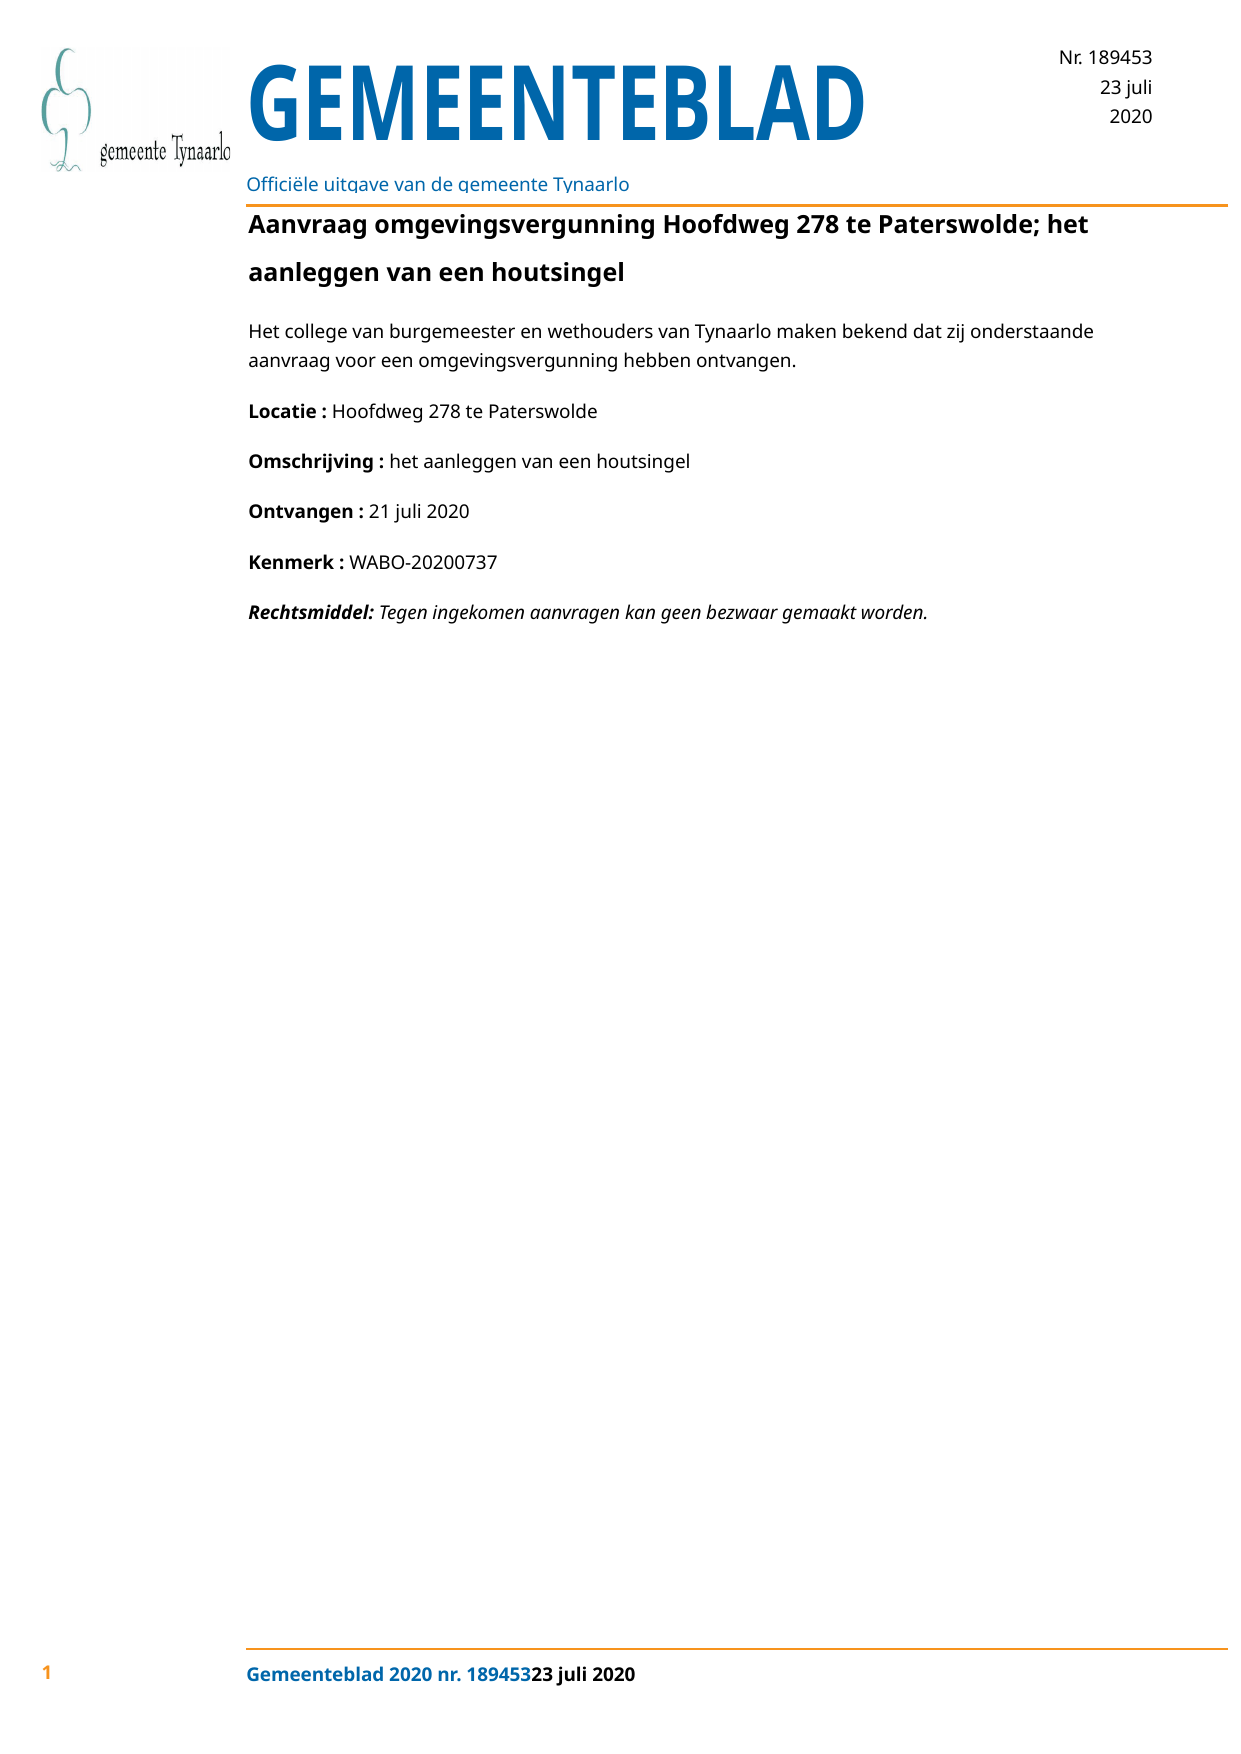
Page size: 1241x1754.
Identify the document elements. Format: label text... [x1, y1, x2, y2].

text Kenmerk : WABO-20200737 [248, 549, 1152, 575]
text Aanvraag omgevingsvergunning Hoofdweg 278 te Paterswolde; het aanleggen van een houtsingel [248, 207, 1152, 288]
text Rechtsmiddel: Tegen ingekomen aanvragen kan geen bezwaar gemaakt worden. [248, 599, 1152, 625]
text Omschrijving : het aanleggen van een houtsingel [248, 448, 1152, 474]
text Het college van burgemeester en wethouders van Tynaarlo maken bekend dat zij onderstaande aanvraag voor een omgevingsvergunning hebben ontvangen. [248, 318, 1152, 373]
text Ontvangen : 21 juli 2020 [248, 499, 1152, 524]
text Locatie : Hoofdweg 278 te Paterswolde [248, 398, 1152, 424]
picture [41, 47, 231, 172]
